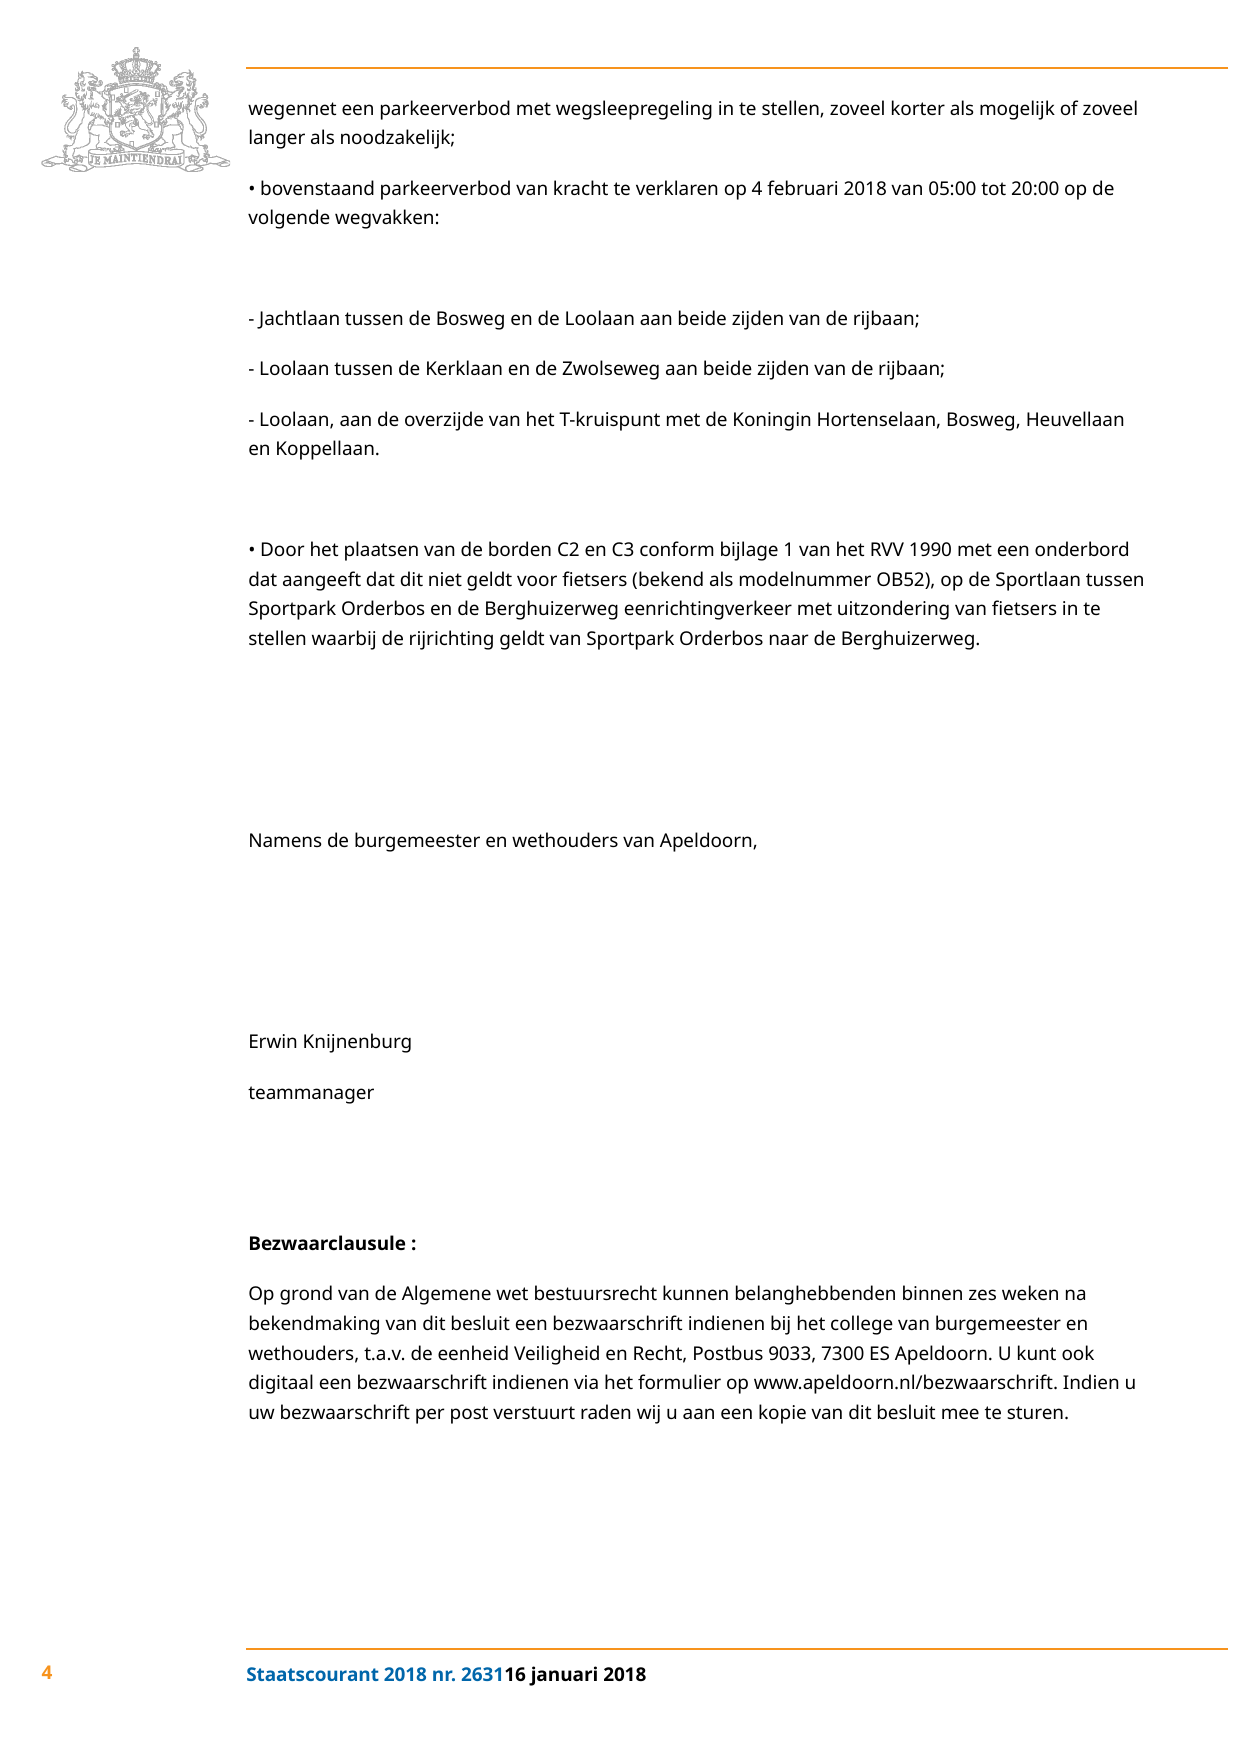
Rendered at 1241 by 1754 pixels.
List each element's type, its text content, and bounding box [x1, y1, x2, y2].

text wegennet een parkeerverbod met wegsleepregeling in te stellen, zoveel korter als mogelijk of zoveel langer als noodzakelijk; [248, 95, 1152, 150]
text Erwin Knijnenburg [248, 1028, 1152, 1054]
text - Jachtlaan tussen de Bosweg en de Loolaan aan beide zijden van de rijbaan; [248, 305, 1152, 331]
picture [41, 47, 231, 172]
text • bovenstaand parkeerverbod van kracht te verklaren op 4 februari 2018 van 05:00 tot 20:00 op de volgende wegvakken: [248, 175, 1152, 230]
text • Door het plaatsen van de borden C2 en C3 conform bijlage 1 van het RVV 1990 met een onderbord dat aangeeft dat dit niet geldt voor fietsers (bekend als modelnummer OB52), op de Sportlaan tussen Sportpark Orderbos en de Berghuizerweg eenrichtingverkeer met uitzondering van fietsers in te stellen waarbij de rijrichting geldt van Sportpark Orderbos naar de Berghuizerweg. [248, 536, 1152, 651]
text Bezwaarclausule : [248, 1230, 1152, 1256]
text - Loolaan, aan de overzijde van het T-kruispunt met de Koningin Hortenselaan, Bosweg, Heuvellaan en Koppellaan. [248, 406, 1152, 461]
text Namens de burgemeester en wethouders van Apeldoorn, [248, 827, 1152, 853]
text teammanager [248, 1079, 1152, 1105]
text - Loolaan tussen de Kerklaan en de Zwolseweg aan beide zijden van de rijbaan; [248, 356, 1152, 381]
text Op grond van de Algemene wet bestuursrecht kunnen belanghebbenden binnen zes weken na bekendmaking van dit besluit een bezwaarschrift indienen bij het college van burgemeester en wethouders, t.a.v. de eenheid Veiligheid en Recht, Postbus 9033, 7300 ES Apeldoorn. U kunt ook digitaal een bezwaarschrift indienen via het formulier op www.apeldoorn.nl/bezwaarschrift. Indien u uw bezwaarschrift per post verstuurt raden wij u aan een kopie van dit besluit mee te sturen. [248, 1281, 1152, 1425]
